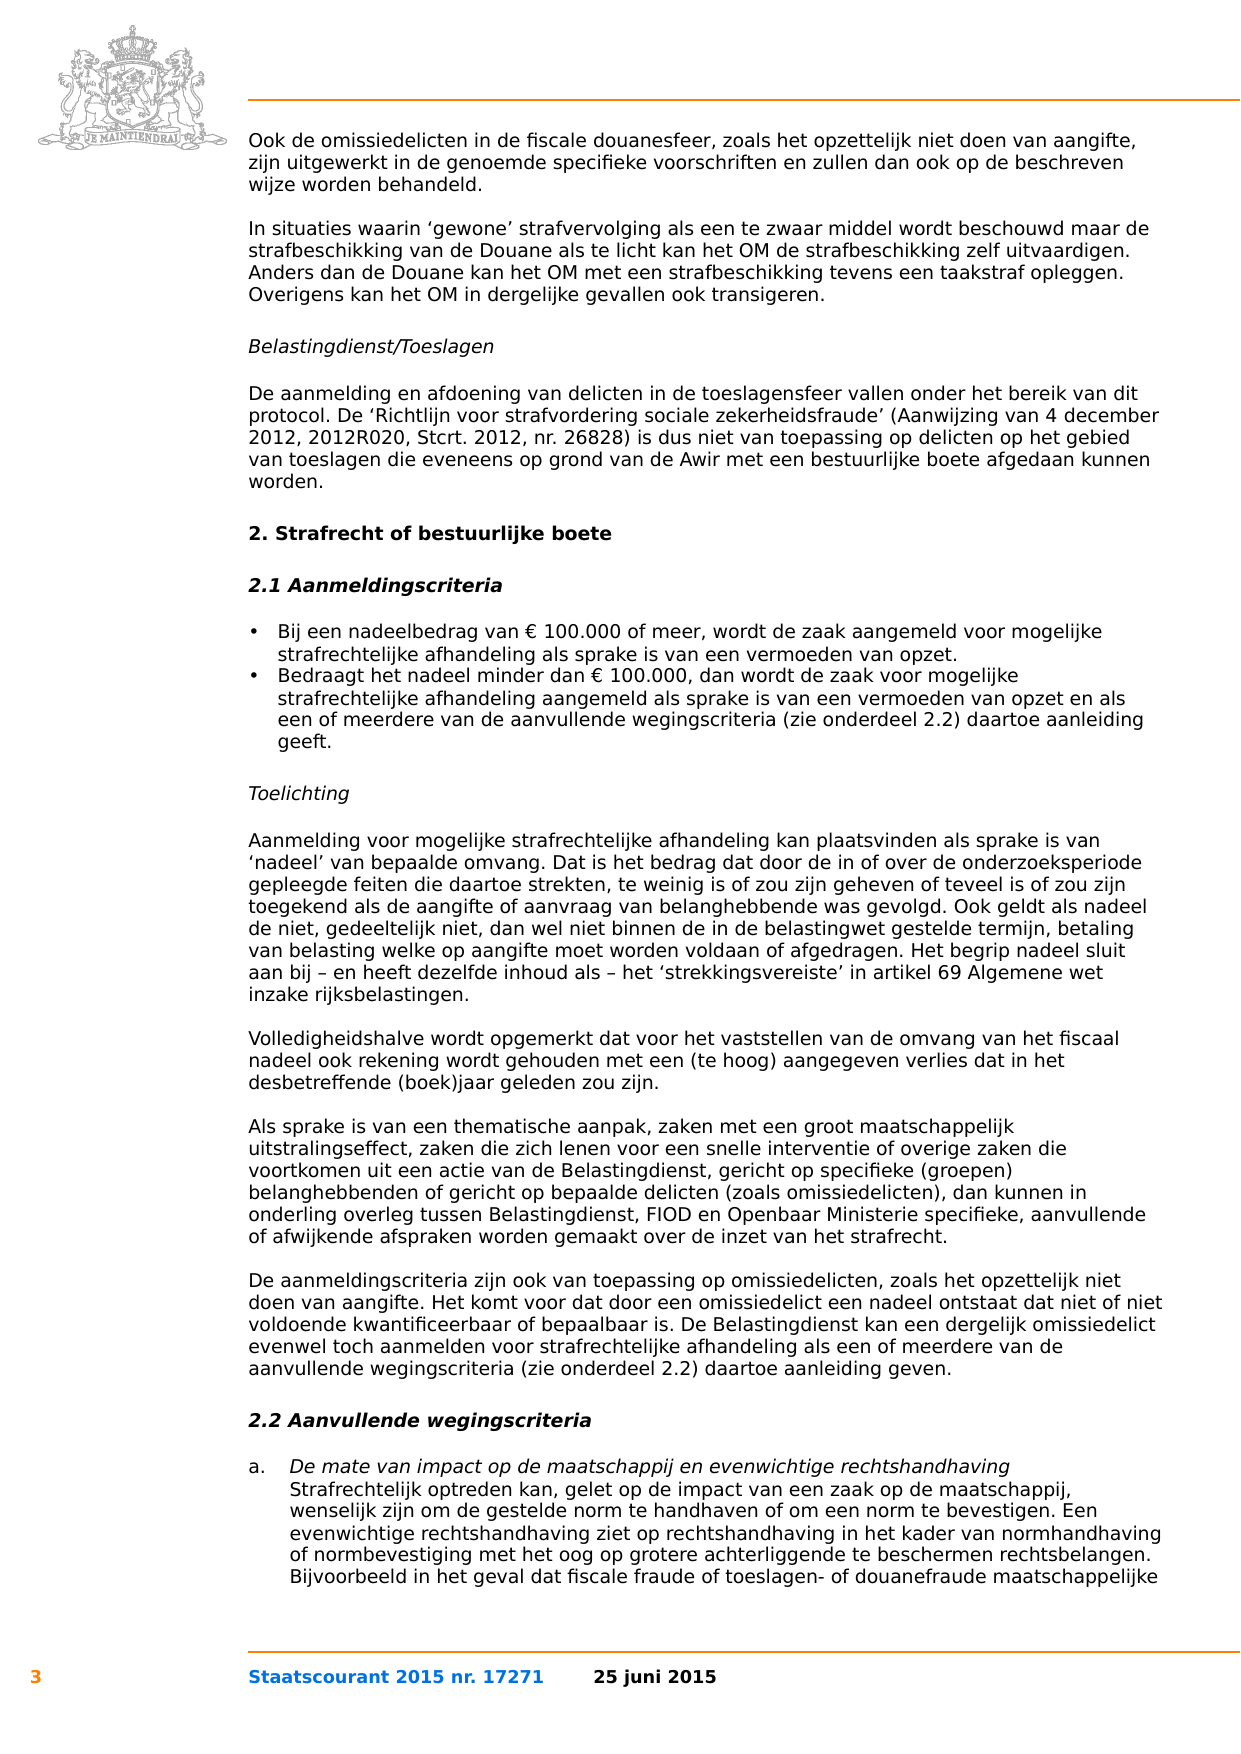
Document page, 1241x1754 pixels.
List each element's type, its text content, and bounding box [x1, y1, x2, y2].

subtitle 2. Strafrecht of bestuurlijke boete [248, 522, 1163, 544]
text In situaties waarin ‘gewone’ strafvervolging als een te zwaar middel wordt beschouwd maar de strafbeschikking van de Douane als te licht kan het OM de strafbeschikking zelf uitvaardigen. Anders dan de Douane kan het OM met een strafbeschikking tevens een taakstraf opleggen. Overigens kan het OM in dergelijke gevallen ook transigeren. [248, 218, 1163, 306]
subtitle 2.2 Aanvullende wegingscriteria [248, 1409, 1163, 1431]
text Aanmelding voor mogelijke strafrechtelijke afhandeling kan plaatsvinden als sprake is van ‘nadeel’ van bepaalde omvang. Dat is het bedrag dat door de in of over de onderzoeksperiode gepleegde feiten die daartoe strekten, te weinig is of zou zijn geheven of teveel is of zou zijn toegekend als de aangifte of aanvraag van belanghebbende was gevolgd. Ook geldt als nadeel de niet, gedeeltelijk niet, dan wel niet binnen de in de belastingwet gestelde termijn, betaling van belasting welke op aangifte moet worden voldaan of afgedragen. Het begrip nadeel sluit aan bij – en heeft dezelfde inhoud als – het ‘strekkingsvereiste’ in artikel 69 Algemene wet inzake rijksbelastingen. [248, 830, 1163, 1006]
text Als sprake is van een thematische aanpak, zaken met een groot maatschappelijk uitstralingseffect, zaken die zich lenen voor een snelle interventie of overige zaken die voortkomen uit een actie van de Belastingdienst, gericht op specifieke (groepen) belanghebbenden of gericht op bepaalde delicten (zoals omissiedelicten), dan kunnen in onderling overleg tussen Belastingdienst, FIOD en Openbaar Ministerie specifieke, aanvullende of afwijkende afspraken worden gemaakt over de inzet van het strafrecht. [248, 1116, 1163, 1248]
text De aanmelding en afdoening van delicten in de toeslagensfeer vallen onder het bereik van dit protocol. De ‘Richtlijn voor strafvordering sociale zekerheidsfraude’ (Aanwijzing van 4 december 2012, 2012R020, Stcrt. 2012, nr. 26828) is dus niet van toepassing op delicten op het gebied van toeslagen die eveneens op grond van de Awir met een bestuurlijke boete afgedaan kunnen worden. [248, 383, 1163, 492]
text Strafrechtelijk optreden kan, gelet op de impact van een zaak op de maatschappij, wenselijk zijn om de gestelde norm te handhaven of om een norm te bevestigen. Een evenwichtige rechtshandhaving ziet op rechtshandhaving in het kader van normhandhaving of normbevestiging met het oog op grotere achterliggende te beschermen rechtsbelangen. Bijvoorbeeld in het geval dat fiscale fraude of toeslagen- of douanefraude maatschappelijke [289, 1478, 1163, 1588]
text Ook de omissiedelicten in de fiscale douanesfeer, zoals het opzettelijk niet doen van aangifte, zijn uitgewerkt in de genoemde specifieke voorschriften en zullen dan ook op de beschreven wijze worden behandeld. [248, 130, 1163, 196]
text a. De mate van impact op de maatschappij en evenwichtige rechtshandhaving [248, 1456, 1163, 1478]
text De aanmeldingscriteria zijn ook van toepassing op omissiedelicten, zoals het opzettelijk niet doen van aangifte. Het komt voor dat door een omissiedelict een nadeel ontstaat dat niet of niet voldoende kwantificeerbaar of bepaalbaar is. De Belastingdienst kan een dergelijk omissiedelict evenwel toch aanmelden voor strafrechtelijke afhandeling als een of meerdere van de aanvullende wegingscriteria (zie onderdeel 2.2) daartoe aanleiding geven. [248, 1269, 1163, 1379]
text • Bij een nadeelbedrag van € 100.000 of meer, wordt de zaak aangemeld voor mogelijke strafrechtelijke afhandeling als sprake is van een vermoeden van opzet. [248, 621, 1163, 665]
subtitle Belastingdienst/Toeslagen [248, 336, 1163, 358]
picture [38, 25, 227, 150]
subtitle Toelichting [248, 783, 1163, 805]
text Volledigheidshalve wordt opgemerkt dat voor het vaststellen van de omvang van het fiscaal nadeel ook rekening wordt gehouden met een (te hoog) aangegeven verlies dat in het desbetreffende (boek)jaar geleden zou zijn. [248, 1028, 1163, 1094]
text • Bedraagt het nadeel minder dan € 100.000, dan wordt de zaak voor mogelijke strafrechtelijke afhandeling aangemeld als sprake is van een vermoeden van opzet en als een of meerdere van de aanvullende wegingscriteria (zie onderdeel 2.2) daartoe aanleiding geeft. [248, 665, 1163, 753]
subtitle 2.1 Aanmeldingscriteria [248, 574, 1163, 596]
